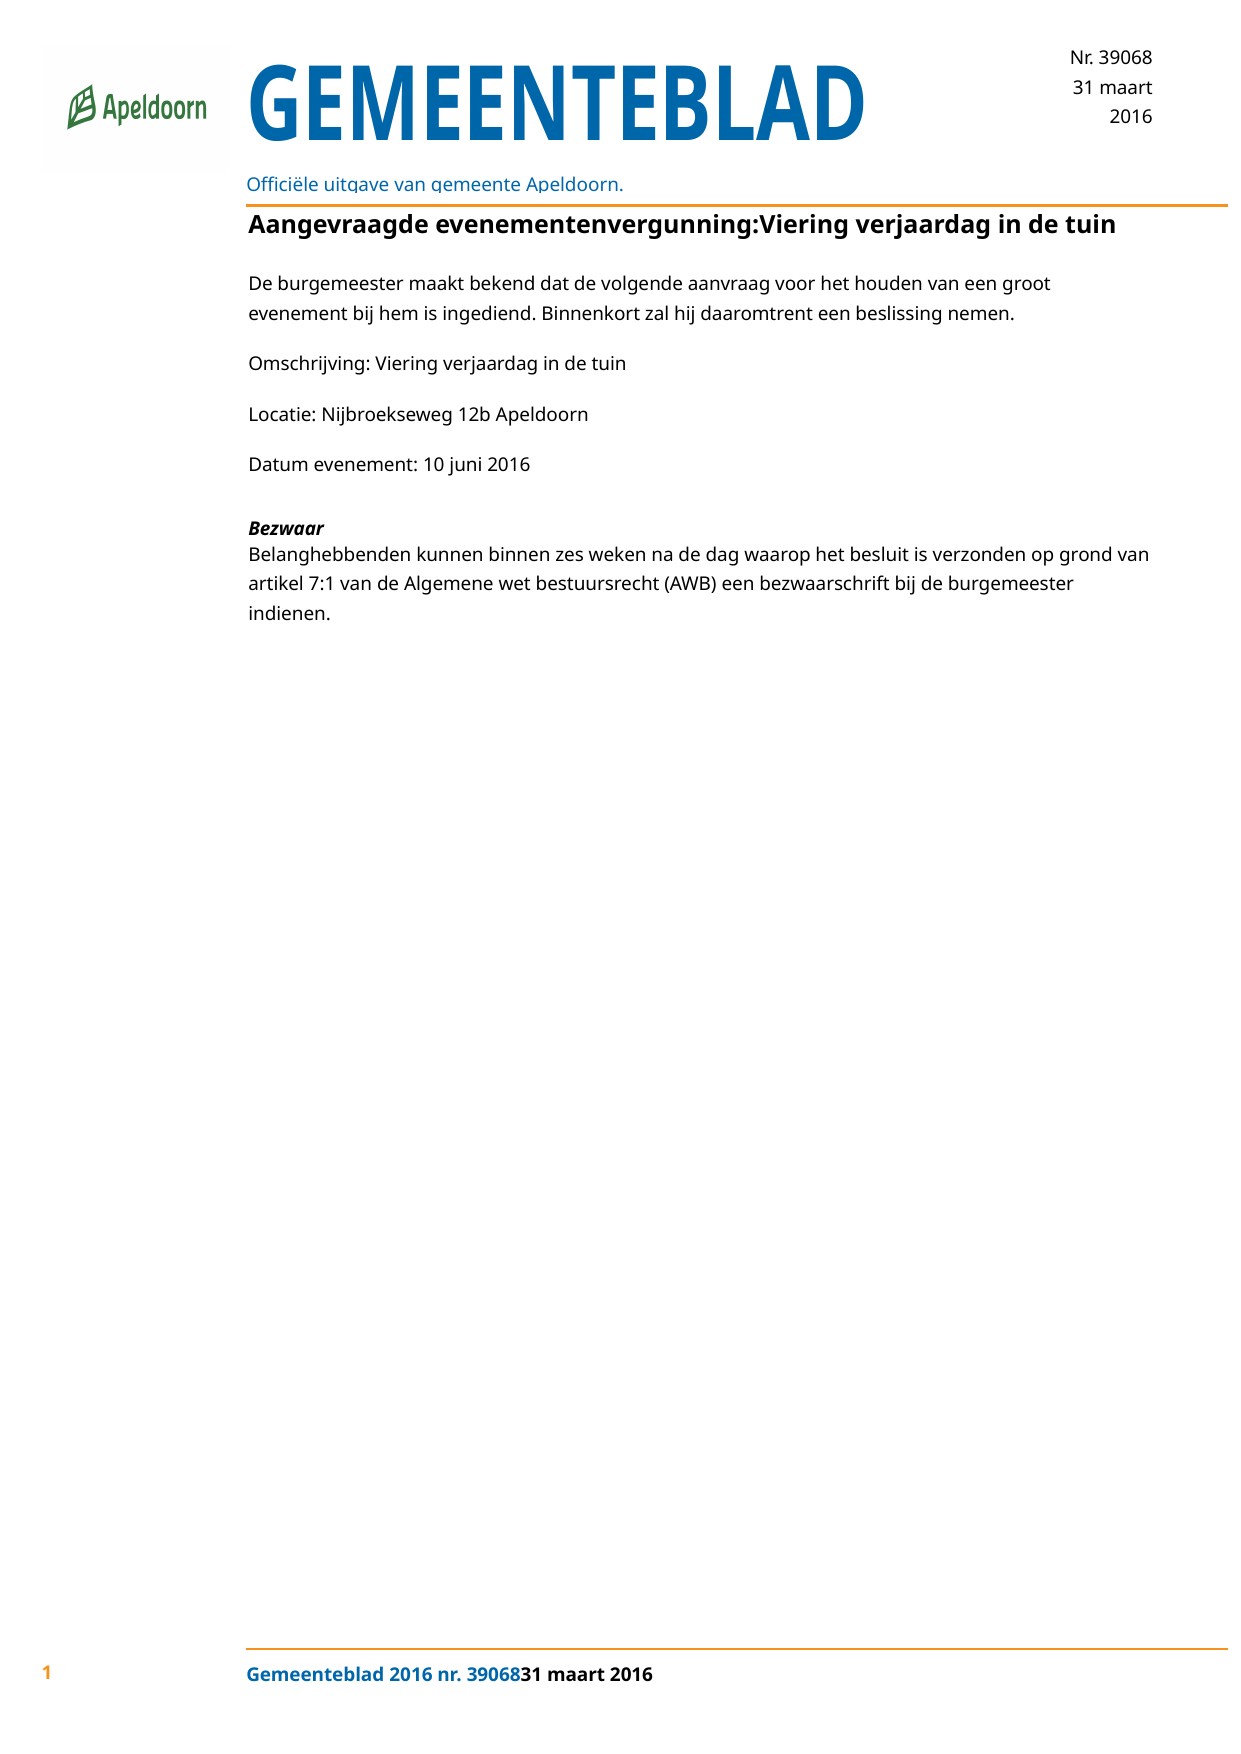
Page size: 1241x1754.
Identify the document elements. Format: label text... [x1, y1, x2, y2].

text Belanghebbenden kunnen binnen zes weken na de dag waarop het besluit is verzonden op grond van artikel 7:1 van de Algemene wet bestuursrecht (AWB) een bezwaarschrift bij de burgemeester indienen. [248, 541, 1152, 626]
text Locatie: Nijbroekseweg 12b Apeldoorn [248, 401, 1152, 426]
text Datum evenement: 10 juni 2016 [248, 451, 1152, 477]
text Bezwaar [248, 515, 1152, 541]
text Omschrijving: Viering verjaardag in de tuin [248, 350, 1152, 376]
text De burgemeester maakt bekend dat de volgende aanvraag voor het houden van een groot evenement bij hem is ingediend. Binnenkort zal hij daaromtrent een beslissing nemen. [248, 270, 1152, 326]
picture [41, 47, 231, 172]
text Aangevraagde evenementenvergunning:Viering verjaardag in de tuin [248, 207, 1152, 241]
